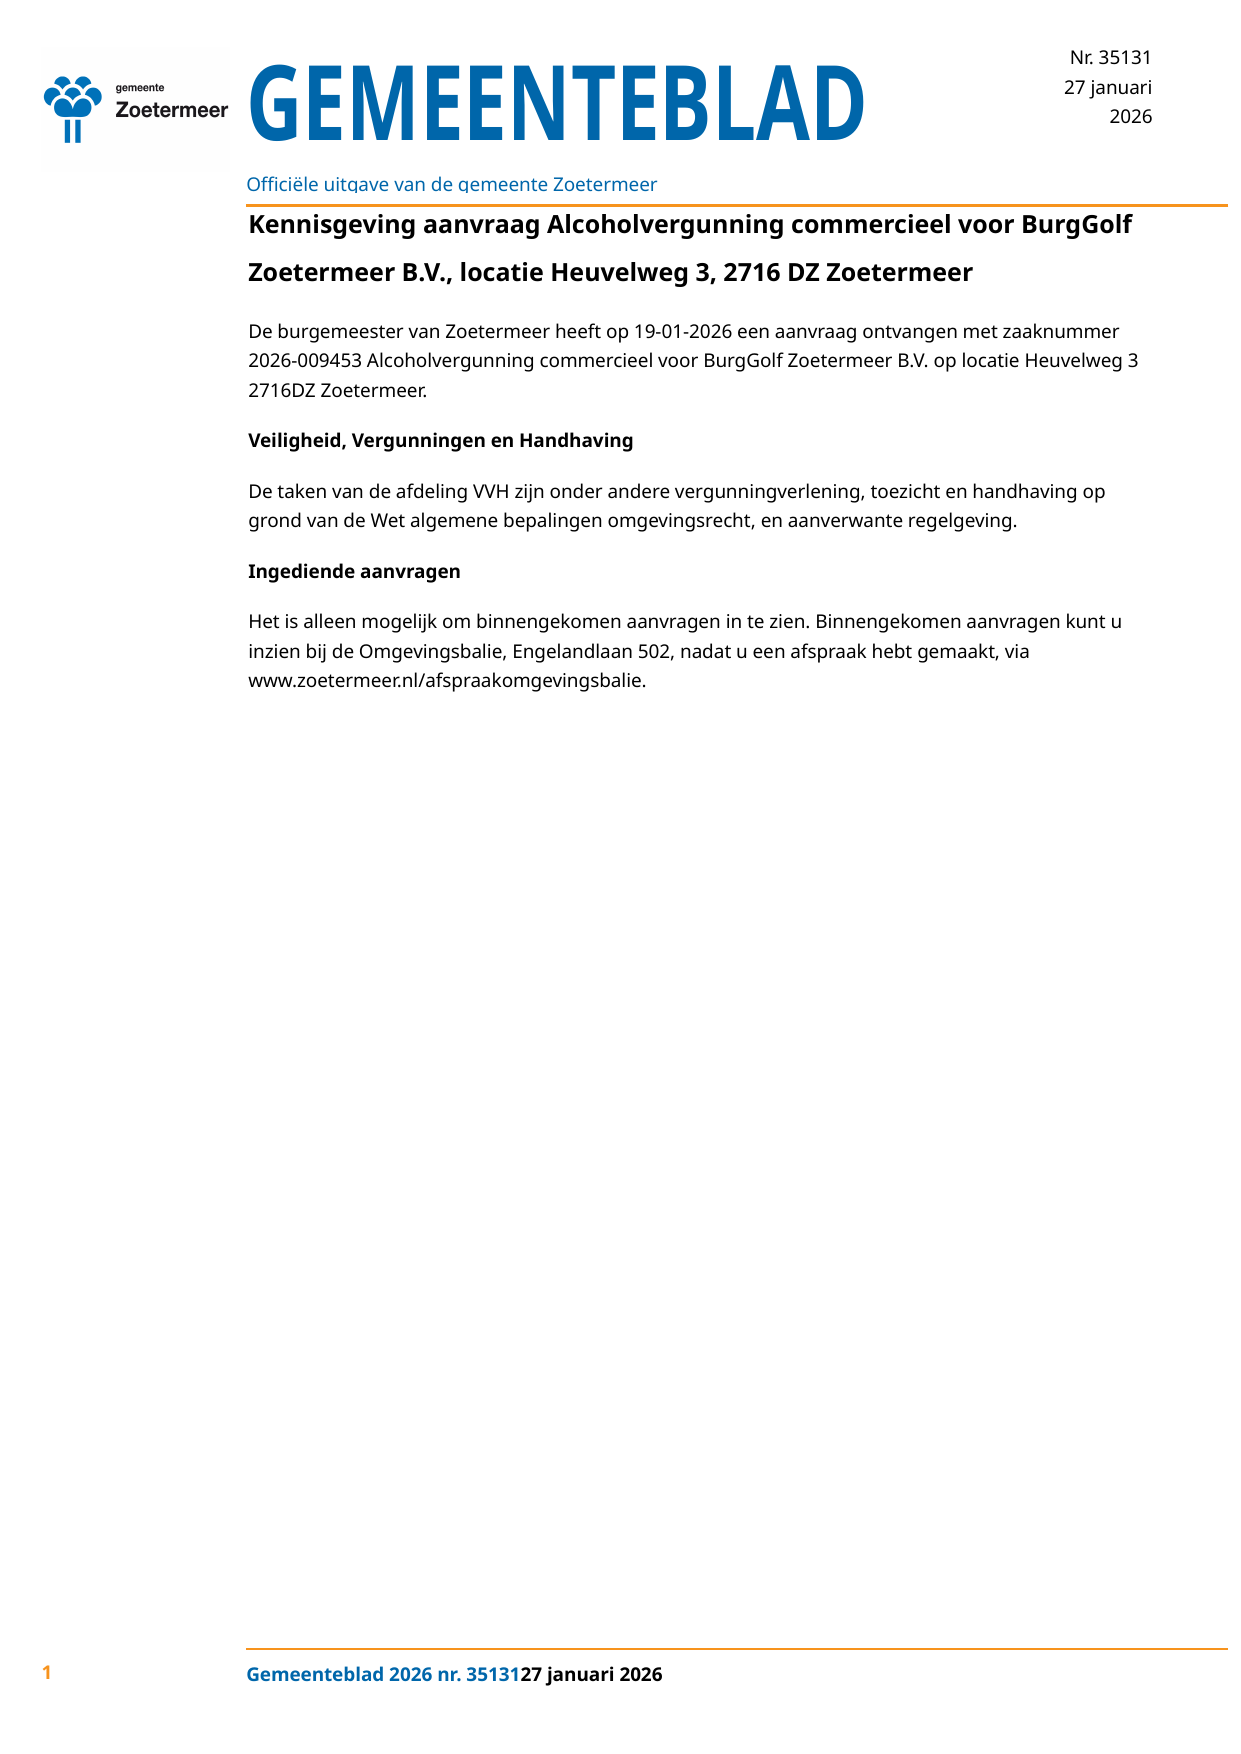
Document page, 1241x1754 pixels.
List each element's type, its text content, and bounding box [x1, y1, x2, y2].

picture [41, 47, 231, 172]
text Kennisgeving aanvraag Alcoholvergunning commercieel voor BurgGolf Zoetermeer B.V., locatie Heuvelweg 3, 2716 DZ Zoetermeer [248, 207, 1152, 288]
text Veiligheid, Vergunningen en Handhaving [248, 427, 1152, 453]
text Het is alleen mogelijk om binnengekomen aanvragen in te zien. Binnengekomen aanvragen kunt u inzien bij de Omgevingsbalie, Engelandlaan 502, nadat u een afspraak hebt gemaakt, via www.zoetermeer.nl/afspraakomgevingsbalie. [248, 608, 1152, 693]
text De taken van de afdeling VVH zijn onder andere vergunningverlening, toezicht en handhaving op grond van de Wet algemene bepalingen omgevingsrecht, en aanverwante regelgeving. [248, 478, 1152, 533]
text Ingediende aanvragen [248, 558, 1152, 584]
text De burgemeester van Zoetermeer heeft op 19-01-2026 een aanvraag ontvangen met zaaknummer 2026-009453 Alcoholvergunning commercieel voor BurgGolf Zoetermeer B.V. op locatie Heuvelweg 3 2716DZ Zoetermeer. [248, 318, 1152, 403]
